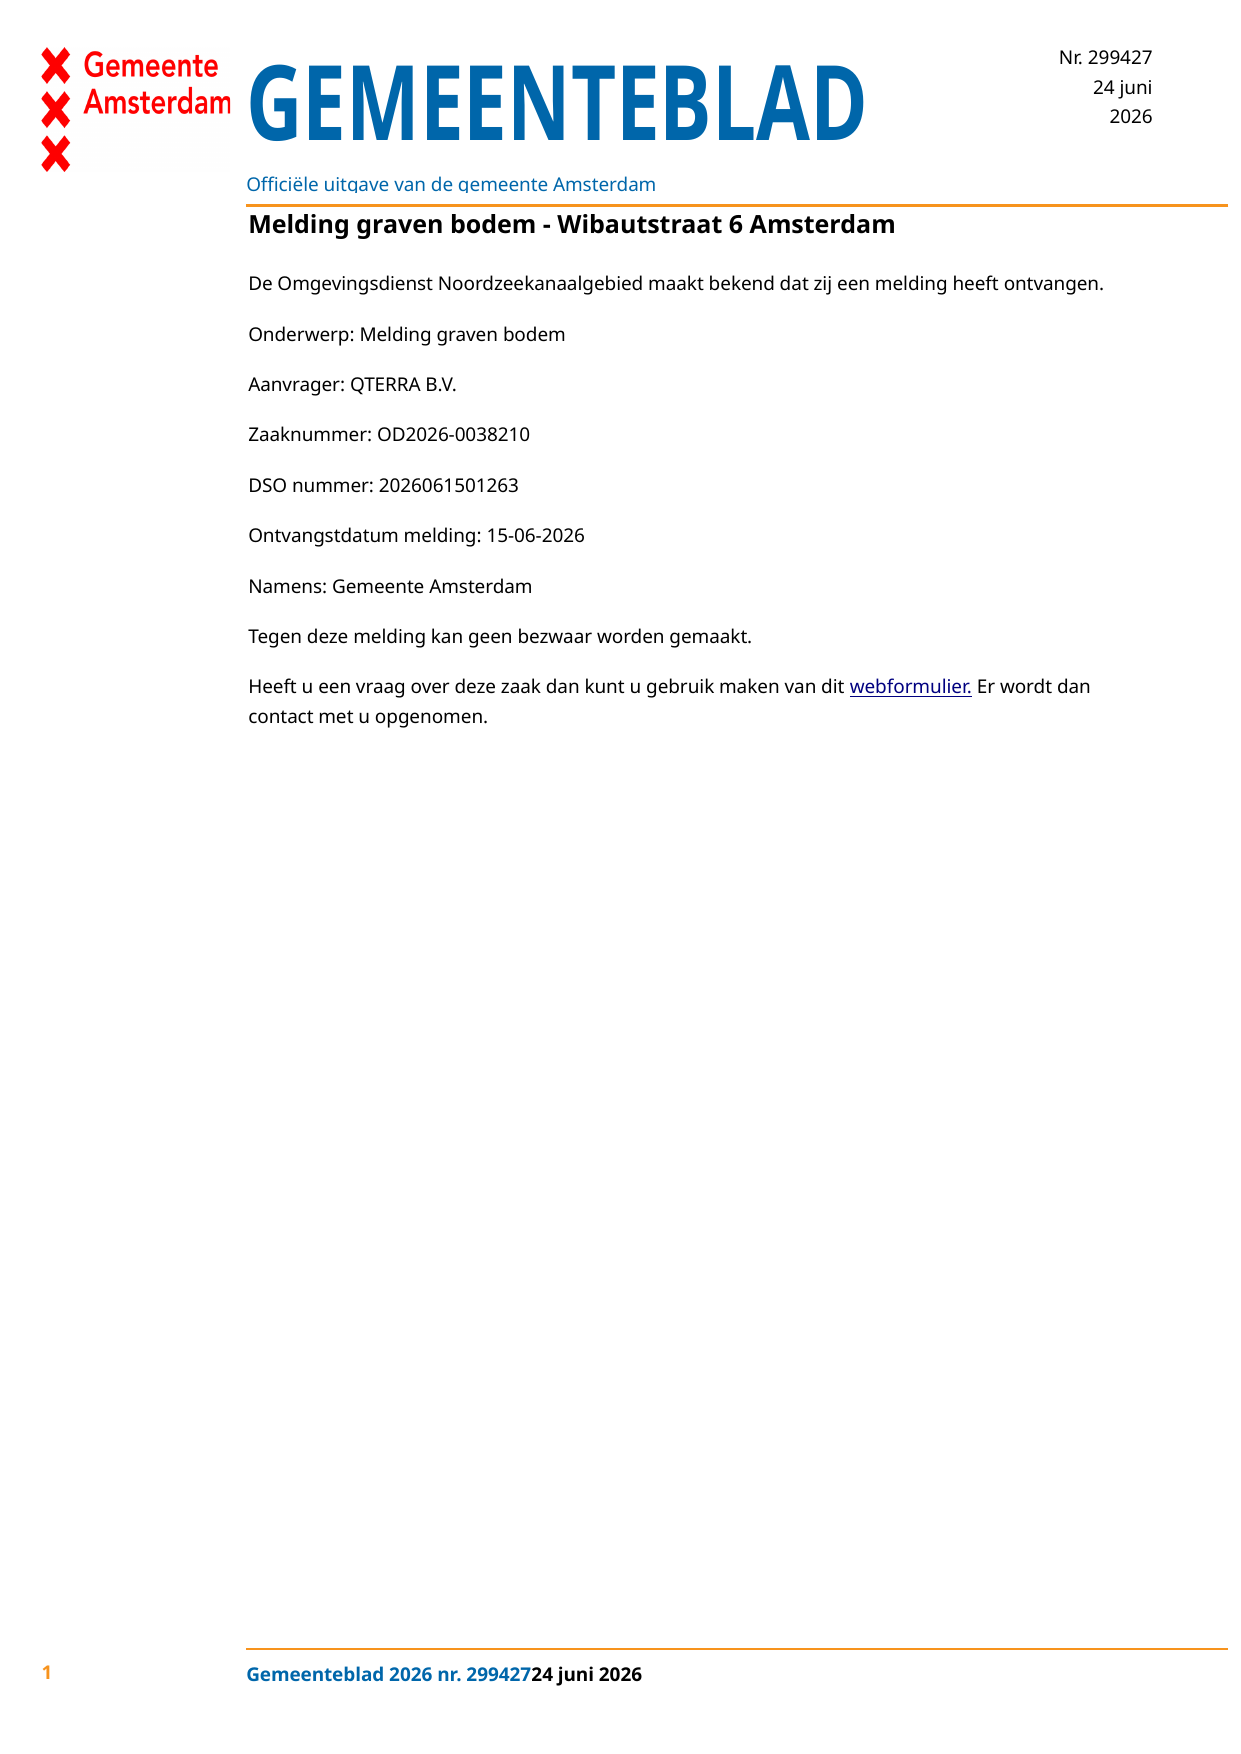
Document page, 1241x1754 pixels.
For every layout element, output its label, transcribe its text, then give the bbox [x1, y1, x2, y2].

picture [41, 47, 231, 172]
text Tegen deze melding kan geen bezwaar worden gemaakt. [248, 623, 1152, 649]
text De Omgevingsdienst Noordzeekanaalgebied maakt bekend dat zij een melding heeft ontvangen. [248, 270, 1152, 296]
text Heeft u een vraag over deze zaak dan kunt u gebruik maken van dit webformulier. Er wordt dan contact met u opgenomen. [248, 674, 1152, 729]
text Namens: Gemeente Amsterdam [248, 573, 1152, 598]
text Melding graven bodem - Wibautstraat 6 Amsterdam [248, 207, 1152, 241]
text Onderwerp: Melding graven bodem [248, 321, 1152, 346]
text Ontvangstdatum melding: 15-06-2026 [248, 522, 1152, 548]
text Aanvrager: QTERRA B.V. [248, 371, 1152, 397]
text Zaaknummer: OD2026-0038210 [248, 422, 1152, 447]
text DSO nummer: 2026061501263 [248, 472, 1152, 498]
